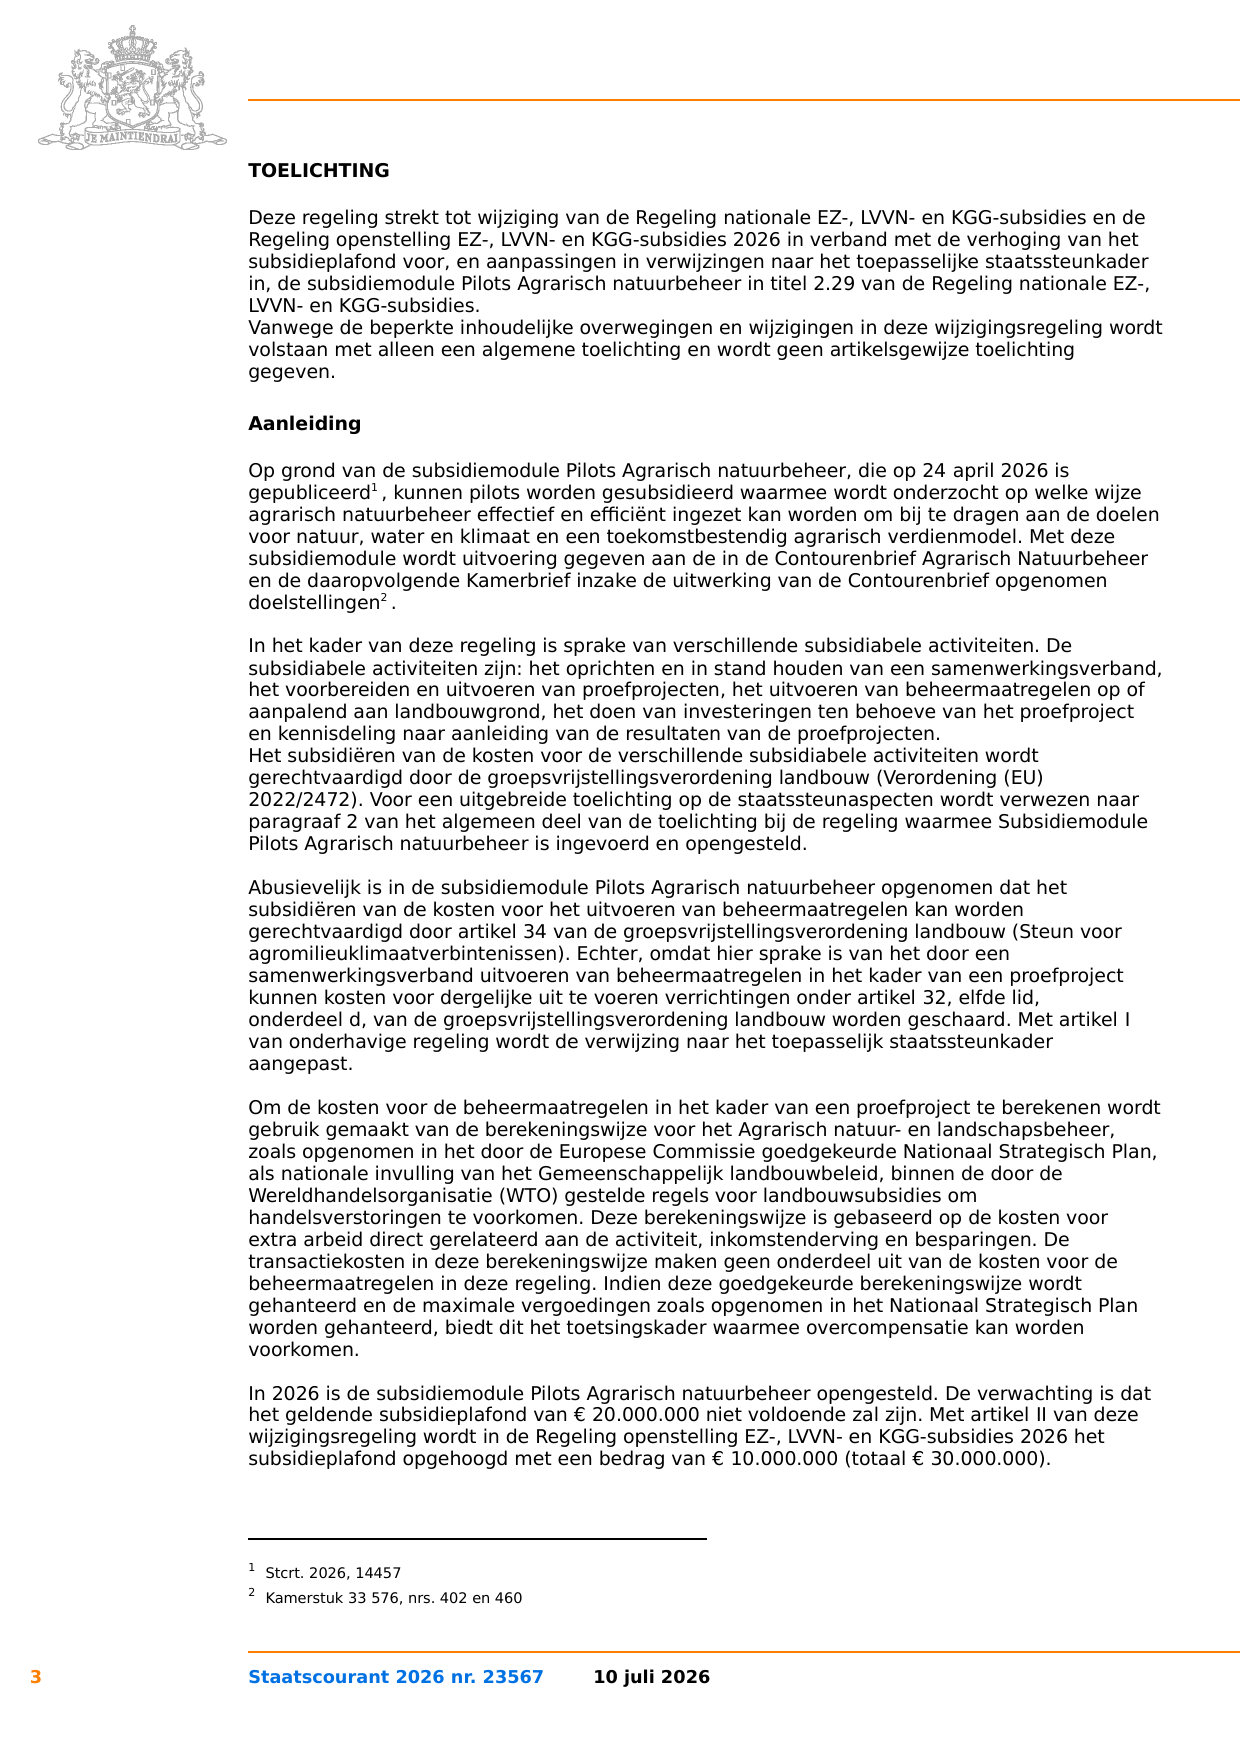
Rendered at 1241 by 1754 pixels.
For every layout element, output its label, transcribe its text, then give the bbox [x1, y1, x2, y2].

text Abusievelijk is in de subsidiemodule Pilots Agrarisch natuurbeheer opgenomen dat het subsidiëren van de kosten voor het uitvoeren van beheermaatregelen kan worden gerechtvaardigd door artikel 34 van de groepsvrijstellingsverordening landbouw (Steun voor agromilieuklimaatverbintenissen). Echter, omdat hier sprake is van het door een samenwerkingsverband uitvoeren van beheermaatregelen in het kader van een proefproject kunnen kosten voor dergelijke uit te voeren verrichtingen onder artikel 32, elfde lid, onderdeel d, van de groepsvrijstellingsverordening landbouw worden geschaard. Met artikel I van onderhavige regeling wordt de verwijzing naar het toepasselijk staatssteunkader aangepast. [248, 877, 1163, 1075]
text Om de kosten voor de beheermaatregelen in het kader van een proefproject te berekenen wordt gebruik gemaakt van de berekeningswijze voor het Agrarisch natuur- en landschapsbeheer, zoals opgenomen in het door de Europese Commissie goedgekeurde Nationaal Strategisch Plan, als nationale invulling van het Gemeenschappelijk landbouwbeleid, binnen de door de Wereldhandelsorganisatie (WTO) gestelde regels voor landbouwsubsidies om handelsverstoringen te voorkomen. Deze berekeningswijze is gebaseerd op de kosten voor extra arbeid direct gerelateerd aan de activiteit, inkomstenderving en besparingen. De transactiekosten in deze berekeningswijze maken geen onderdeel uit van de kosten voor de beheermaatregelen in deze regeling. Indien deze goedgekeurde berekeningswijze wordt gehanteerd en de maximale vergoedingen zoals opgenomen in het Nationaal Strategisch Plan worden gehanteerd, biedt dit het toetsingskader waarmee overcompensatie kan worden voorkomen. [248, 1097, 1163, 1361]
text Op grond van de subsidiemodule Pilots Agrarisch natuurbeheer, die op 24 april 2026 is gepubliceerd, kunnen pilots worden gesubsidieerd waarmee wordt onderzocht op welke wijze agrarisch natuurbeheer effectief en efficiënt ingezet kan worden om bij te dragen aan de doelen voor natuur, water en klimaat en een toekomstbestendig agrarisch verdienmodel. Met deze subsidiemodule wordt uitvoering gegeven aan de in de Contourenbrief Agrarisch Natuurbeheer en de daaropvolgende Kamerbrief inzake de uitwerking van de Contourenbrief opgenomen doelstellingen. [248, 460, 1163, 613]
text Deze regeling strekt tot wijziging van de Regeling nationale EZ-, LVVN- en KGG-subsidies en de Regeling openstelling EZ-, LVVN- en KGG-subsidies 2026 in verband met de verhoging van het subsidieplafond voor, en aanpassingen in verwijzingen naar het toepasselijke staatssteunkader in, de subsidiemodule Pilots Agrarisch natuurbeheer in titel 2.29 van de Regeling nationale EZ-, LVVN- en KGG-subsidies. [248, 207, 1163, 317]
text Kamerstuk 33 576, nrs. 402 en 460 [248, 1586, 1163, 1608]
text Vanwege de beperkte inhoudelijke overwegingen en wijzigingen in deze wijzigingsregeling wordt volstaan met alleen een algemene toelichting en wordt geen artikelsgewijze toelichting gegeven. [248, 317, 1163, 383]
text In 2026 is de subsidiemodule Pilots Agrarisch natuurbeheer opengesteld. De verwachting is dat het geldende subsidieplafond van € 20.000.000 niet voldoende zal zijn. Met artikel II van deze wijzigingsregeling wordt in de Regeling openstelling EZ-, LVVN- en KGG-subsidies 2026 het subsidieplafond opgehoogd met een bedrag van € 10.000.000 (totaal € 30.000.000). [248, 1382, 1163, 1470]
text In het kader van deze regeling is sprake van verschillende subsidiabele activiteiten. De subsidiabele activiteiten zijn: het oprichten en in stand houden van een samenwerkingsverband, het voorbereiden en uitvoeren van proefprojecten, het uitvoeren van beheermaatregelen op of aanpalend aan landbouwgrond, het doen van investeringen ten behoeve van het proefproject en kennisdeling naar aanleiding van de resultaten van de proefprojecten. [248, 635, 1163, 745]
text Het subsidiëren van de kosten voor de verschillende subsidiabele activiteiten wordt gerechtvaardigd door de groepsvrijstellingsverordening landbouw (Verordening (EU) 2022/2472). Voor een uitgebreide toelichting op de staatssteunaspecten wordt verwezen naar paragraaf 2 van het algemeen deel van de toelichting bij de regeling waarmee Subsidiemodule Pilots Agrarisch natuurbeheer is ingevoerd en opengesteld. [248, 745, 1163, 855]
picture [38, 25, 227, 150]
subtitle Aanleiding [248, 413, 1163, 435]
subtitle TOELICHTING [248, 160, 1163, 182]
text Stcrt. 2026, 14457 [248, 1561, 1163, 1583]
